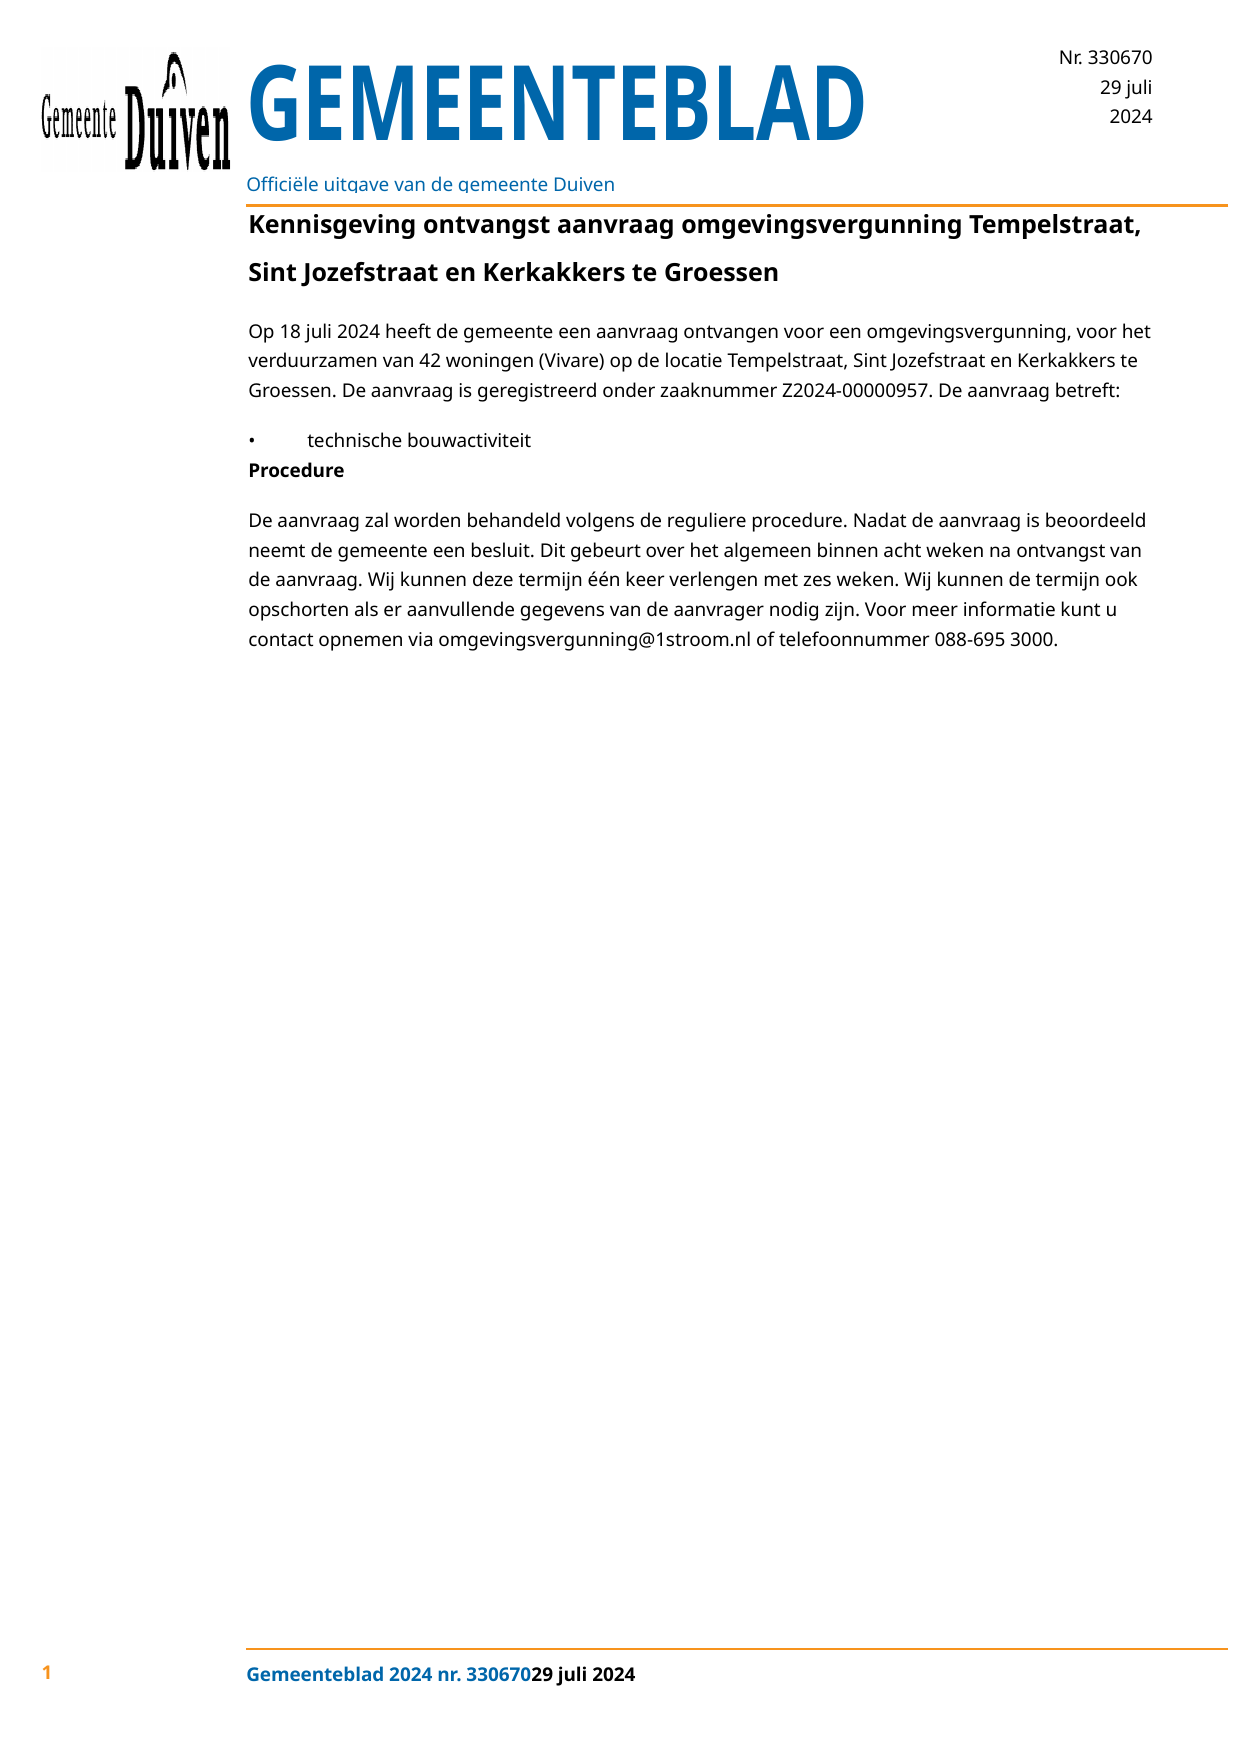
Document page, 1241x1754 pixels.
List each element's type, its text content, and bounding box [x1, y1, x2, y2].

text Kennisgeving ontvangst aanvraag omgevingsvergunning Tempelstraat, Sint Jozefstraat en Kerkakkers te Groessen [248, 207, 1152, 288]
text De aanvraag zal worden behandeld volgens de reguliere procedure. Nadat de aanvraag is beoordeeld neemt de gemeente een besluit. Dit gebeurt over het algemeen binnen acht weken na ontvangst van de aanvraag. Wij kunnen deze termijn één keer verlengen met zes weken. Wij kunnen de termijn ook opschorten als er aanvullende gegevens van de aanvrager nodig zijn. Voor meer informatie kunt u contact opnemen via omgevingsvergunning@1stroom.nl of telefoonnummer 088-695 3000. [248, 507, 1152, 652]
list technische bouwactiviteit [248, 427, 1152, 453]
text Procedure [248, 457, 1152, 483]
text Op 18 juli 2024 heeft de gemeente een aanvraag ontvangen voor een omgevingsvergunning, voor het verduurzamen van 42 woningen (Vivare) op de locatie Tempelstraat, Sint Jozefstraat en Kerkakkers te Groessen. De aanvraag is geregistreerd onder zaaknummer Z2024-00000957. De aanvraag betreft: [248, 318, 1152, 403]
picture [41, 47, 231, 172]
